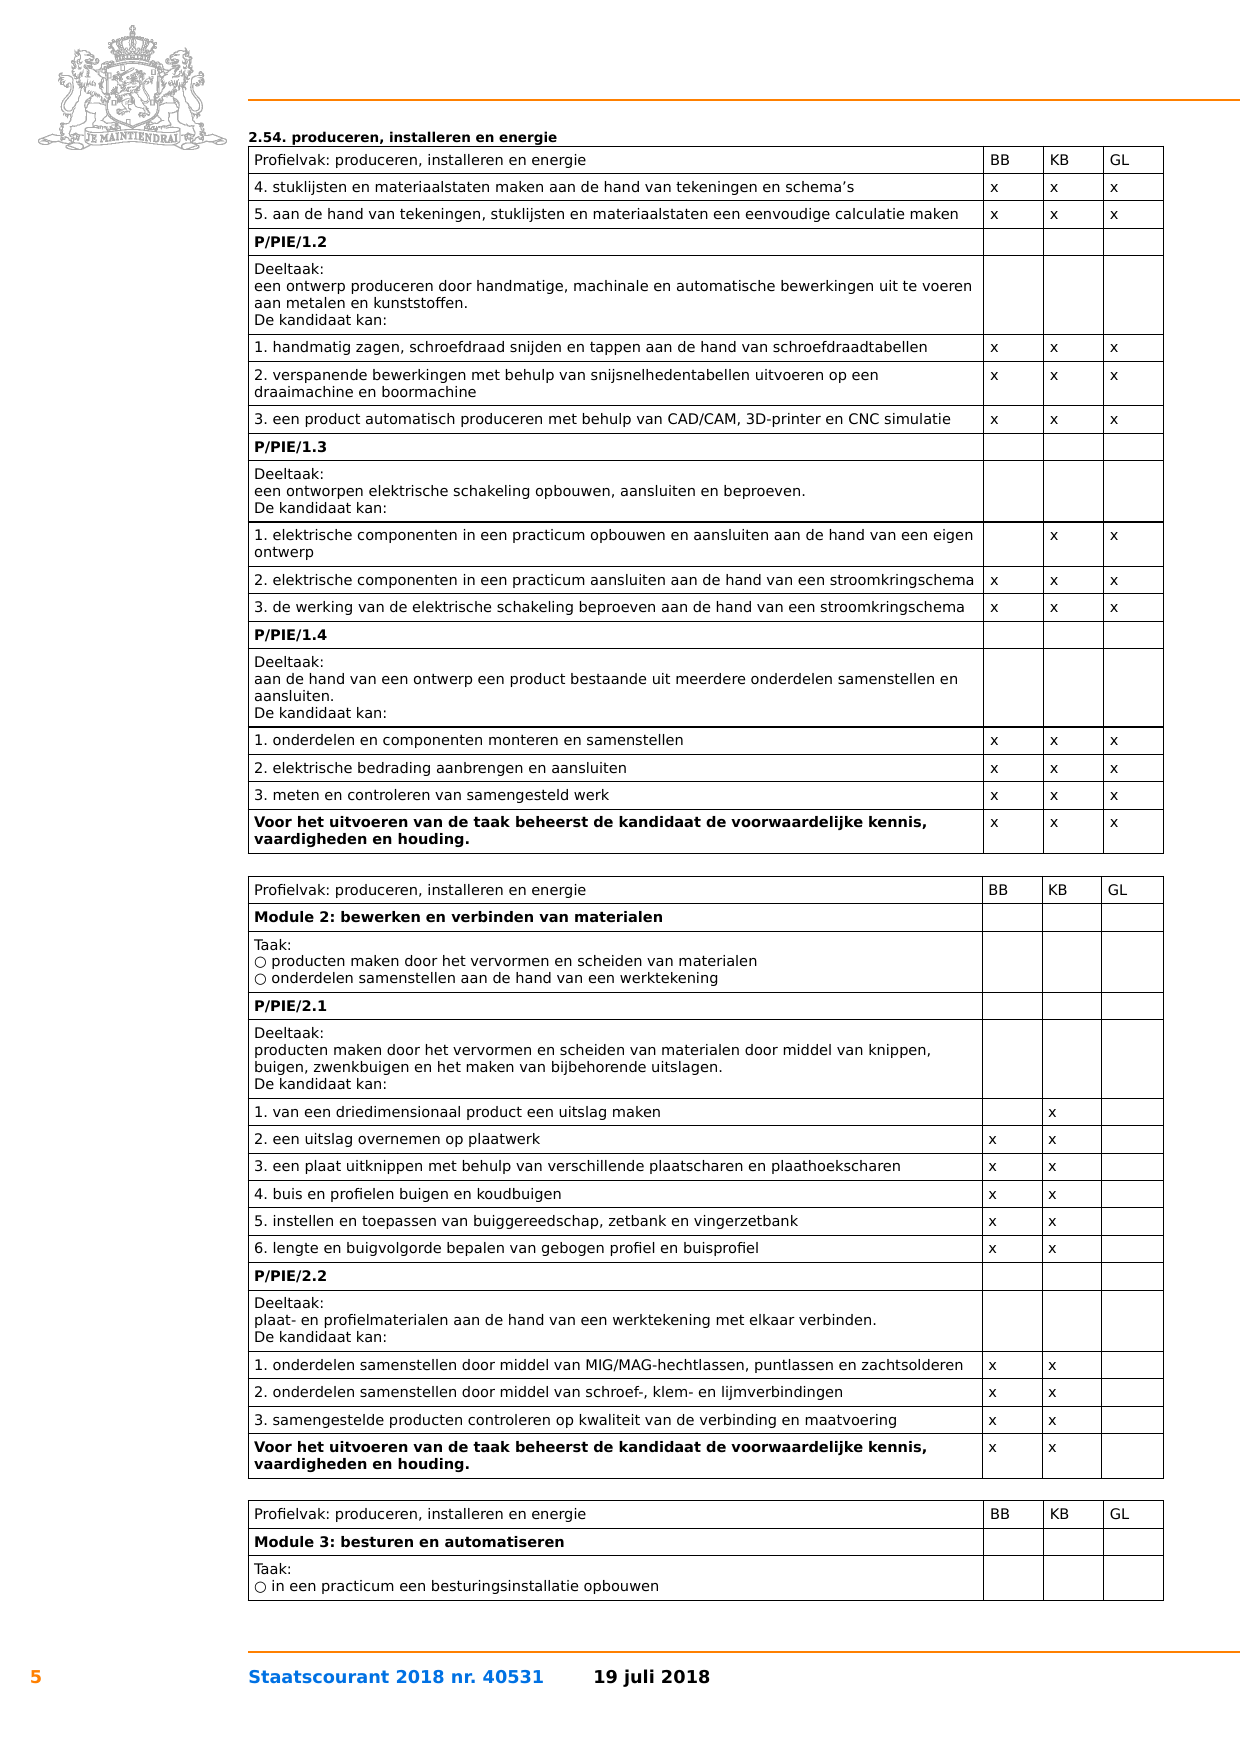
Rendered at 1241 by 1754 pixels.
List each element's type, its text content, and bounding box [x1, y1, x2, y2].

table_cell P/PIE/2.1 [249, 993, 982, 1019]
table_cell x [1044, 174, 1103, 200]
table_cell x [983, 1154, 1042, 1180]
table_header Profielvak: produceren, installeren en energie [249, 1501, 983, 1528]
table_cell x [984, 810, 1043, 853]
table_cell [1102, 1434, 1163, 1477]
table_cell [1104, 229, 1163, 255]
table_cell [1102, 1379, 1163, 1406]
table_cell x [1104, 406, 1163, 433]
table_cell 2. onderdelen samenstellen door middel van schroef-, klem- en lijmverbindingen [249, 1379, 982, 1406]
table_cell x [1104, 567, 1163, 593]
table_cell [983, 932, 1042, 992]
table_cell 1. elektrische componenten in een practicum opbouwen en aansluiten aan de hand van een eigen ontwerp [249, 523, 983, 566]
table_cell x [1044, 594, 1103, 621]
table_cell [1102, 1263, 1163, 1289]
table_cell [1102, 1126, 1163, 1152]
table_header Profielvak: produceren, installeren en energie [249, 877, 982, 903]
table_cell x [983, 1126, 1042, 1152]
table_cell [1104, 649, 1163, 726]
table_cell x [1104, 362, 1163, 405]
table_cell [984, 622, 1043, 648]
table_cell BB [984, 147, 1043, 173]
table_cell P/PIE/2.2 [249, 1263, 982, 1289]
table_cell [1102, 993, 1163, 1019]
table_cell [1102, 1407, 1163, 1433]
table_cell x [1043, 1434, 1101, 1477]
table_cell [983, 1263, 1042, 1289]
table_cell 1. onderdelen samenstellen door middel van MIG/MAG-hechtlassen, puntlassen en zachtsolderen [249, 1352, 982, 1378]
table_cell x [1043, 1407, 1101, 1433]
table_cell Deeltaak: producten maken door het vervormen en scheiden van materialen door middel van knippen, buigen, zwenkbuigen en het maken van bijbehorende uitslagen. De kandidaat kan: [249, 1020, 982, 1098]
table_cell x [1104, 810, 1163, 853]
table_cell x [984, 174, 1043, 200]
table_cell [1102, 932, 1163, 992]
table_cell [1104, 1529, 1163, 1555]
table_cell x [1044, 728, 1103, 754]
table_cell x [1044, 523, 1103, 566]
table_cell x [1043, 1181, 1101, 1207]
table_cell 2. elektrische componenten in een practicum aansluiten aan de hand van een stroomkringschema [249, 567, 983, 593]
table_cell [1104, 461, 1163, 521]
table_cell 4. stuklijsten en materiaalstaten maken aan de hand van tekeningen en schema’s [249, 174, 983, 200]
table_cell 3. een plaat uitknippen met behulp van verschillende plaatscharen en plaathoekscharen [249, 1154, 982, 1180]
table_cell x [1043, 1126, 1101, 1152]
table_cell [983, 993, 1042, 1019]
table_cell x [1043, 1379, 1101, 1406]
table_cell x [1043, 1208, 1101, 1235]
table_cell x [983, 1407, 1042, 1433]
table_cell Profielvak: produceren, installeren en energie [249, 147, 983, 173]
table_cell x [1104, 782, 1163, 808]
table_cell x [1044, 810, 1103, 853]
table_cell [984, 1529, 1043, 1555]
table_cell x [983, 1208, 1042, 1235]
picture [38, 25, 227, 150]
table_cell x [1044, 406, 1103, 433]
table_cell x [1044, 335, 1103, 361]
table_cell x [1044, 201, 1103, 228]
table_cell x [1104, 174, 1163, 200]
table_cell x [983, 1379, 1042, 1406]
table_cell x [1043, 1154, 1101, 1180]
table_cell [1044, 1556, 1103, 1599]
table_cell Deeltaak: een ontwerp produceren door handmatige, machinale en automatische bewerkingen uit te voeren aan metalen en kunststoffen. De kandidaat kan: [249, 256, 983, 333]
table_cell [1043, 993, 1101, 1019]
table_cell x [1043, 1352, 1101, 1378]
table_cell x [1104, 728, 1163, 754]
table_cell Module 3: besturen en automatiseren [249, 1529, 983, 1555]
table_cell 6. lengte en buigvolgorde bepalen van gebogen profiel en buisprofiel [249, 1236, 982, 1262]
table_cell 4. buis en profielen buigen en koudbuigen [249, 1181, 982, 1207]
table_cell [983, 904, 1042, 931]
table_cell Deeltaak: een ontworpen elektrische schakeling opbouwen, aansluiten en beproeven. De kandidaat kan: [249, 461, 983, 521]
table_cell [983, 1291, 1042, 1351]
table_cell [1043, 904, 1101, 931]
table_header GL [1104, 1501, 1163, 1528]
table_cell [1043, 932, 1101, 992]
table_cell [1102, 1208, 1163, 1235]
table_cell 3. de werking van de elektrische schakeling beproeven aan de hand van een stroomkringschema [249, 594, 983, 621]
table_cell P/PIE/1.4 [249, 622, 983, 648]
table_cell [983, 1020, 1042, 1098]
table_cell [1044, 649, 1103, 726]
table_cell [1102, 1020, 1163, 1098]
table_header KB [1043, 877, 1101, 903]
table_cell GL [1104, 147, 1163, 173]
table_cell 3. samengestelde producten controleren op kwaliteit van de verbinding en maatvoering [249, 1407, 982, 1433]
table_cell [1043, 1020, 1101, 1098]
table_cell x [984, 594, 1043, 621]
table_cell x [1104, 523, 1163, 566]
table_cell [1044, 622, 1103, 648]
table_cell 2. verspanende bewerkingen met behulp van snijsnelhedentabellen uitvoeren op een draaimachine en boormachine [249, 362, 983, 405]
table_cell Taak: ○ producten maken door het vervormen en scheiden van materialen ○ onderdelen samenstellen aan de hand van een werktekening [249, 932, 982, 992]
table_cell [1102, 1099, 1163, 1125]
table_cell 3. een product automatisch produceren met behulp van CAD/CAM, 3D-printer en CNC simulatie [249, 406, 983, 433]
table_cell [983, 1099, 1042, 1125]
table_cell x [984, 362, 1043, 405]
table_cell x [1043, 1236, 1101, 1262]
table_cell x [983, 1236, 1042, 1262]
table_cell [984, 1556, 1043, 1599]
table_cell x [1104, 335, 1163, 361]
table_cell [1044, 434, 1103, 460]
table_cell x [984, 728, 1043, 754]
table_cell Module 2: bewerken en verbinden van materialen [249, 904, 982, 931]
table_cell 3. meten en controleren van samengesteld werk [249, 782, 983, 808]
table_cell x [984, 782, 1043, 808]
table_header GL [1102, 877, 1163, 903]
table_cell [984, 256, 1043, 333]
table_cell [1104, 1556, 1163, 1599]
table_cell [1102, 1352, 1163, 1378]
table_cell x [983, 1434, 1042, 1477]
table_header BB [984, 1501, 1043, 1528]
table_cell Deeltaak: aan de hand van een ontwerp een product bestaande uit meerdere onderdelen samenstellen en aansluiten. De kandidaat kan: [249, 649, 983, 726]
table_cell [1102, 1181, 1163, 1207]
table_cell x [1044, 782, 1103, 808]
table_cell x [1043, 1099, 1101, 1125]
table_cell [1044, 1529, 1103, 1555]
table_cell x [984, 201, 1043, 228]
table_cell [1044, 256, 1103, 333]
table_cell KB [1044, 147, 1103, 173]
table_cell x [1104, 201, 1163, 228]
table_cell [984, 434, 1043, 460]
table_header KB [1044, 1501, 1103, 1528]
table_cell x [984, 755, 1043, 781]
table_cell x [983, 1352, 1042, 1378]
table_cell 5. instellen en toepassen van buiggereedschap, zetbank en vingerzetbank [249, 1208, 982, 1235]
table_cell 1. onderdelen en componenten monteren en samenstellen [249, 728, 983, 754]
table_cell [1043, 1263, 1101, 1289]
table_cell x [984, 335, 1043, 361]
table_cell 2. elektrische bedrading aanbrengen en aansluiten [249, 755, 983, 781]
table_cell [1104, 256, 1163, 333]
table_cell [1044, 229, 1103, 255]
table_cell P/PIE/1.3 [249, 434, 983, 460]
table_cell 5. aan de hand van tekeningen, stuklijsten en materiaalstaten een eenvoudige calculatie maken [249, 201, 983, 228]
table_cell x [1104, 755, 1163, 781]
table_cell 1. handmatig zagen, schroefdraad snijden en tappen aan de hand van schroefdraadtabellen [249, 335, 983, 361]
table_cell [1102, 904, 1163, 931]
table_cell x [1104, 594, 1163, 621]
table_cell [1104, 622, 1163, 648]
table_cell x [1044, 362, 1103, 405]
table_cell x [1044, 567, 1103, 593]
table_cell 1. van een driedimensionaal product een uitslag maken [249, 1099, 982, 1125]
table_cell [1104, 434, 1163, 460]
table_cell Taak: ○ in een practicum een besturingsinstallatie opbouwen [249, 1556, 983, 1599]
table_cell Deeltaak: plaat- en profielmaterialen aan de hand van een werktekening met elkaar verbinden. De kandidaat kan: [249, 1291, 982, 1351]
table_cell [984, 649, 1043, 726]
table_cell x [984, 567, 1043, 593]
table_cell [1102, 1154, 1163, 1180]
table_cell Voor het uitvoeren van de taak beheerst de kandidaat de voorwaardelijke kennis, vaardigheden en houding. [249, 1434, 982, 1477]
table_cell x [1044, 755, 1103, 781]
table_header BB [983, 877, 1042, 903]
table_cell x [984, 406, 1043, 433]
table_cell 2. een uitslag overnemen op plaatwerk [249, 1126, 982, 1152]
table_cell [1102, 1291, 1163, 1351]
table_cell [984, 461, 1043, 521]
table_cell x [983, 1181, 1042, 1207]
table_cell [1043, 1291, 1101, 1351]
table_header 2.54. produceren, installeren en energie [248, 130, 1163, 146]
table_cell [984, 229, 1043, 255]
table_cell P/PIE/1.2 [249, 229, 983, 255]
table_cell [984, 523, 1043, 566]
table_cell [1102, 1236, 1163, 1262]
table_cell [1044, 461, 1103, 521]
table_cell Voor het uitvoeren van de taak beheerst de kandidaat de voorwaardelijke kennis, vaardigheden en houding. [249, 810, 983, 853]
